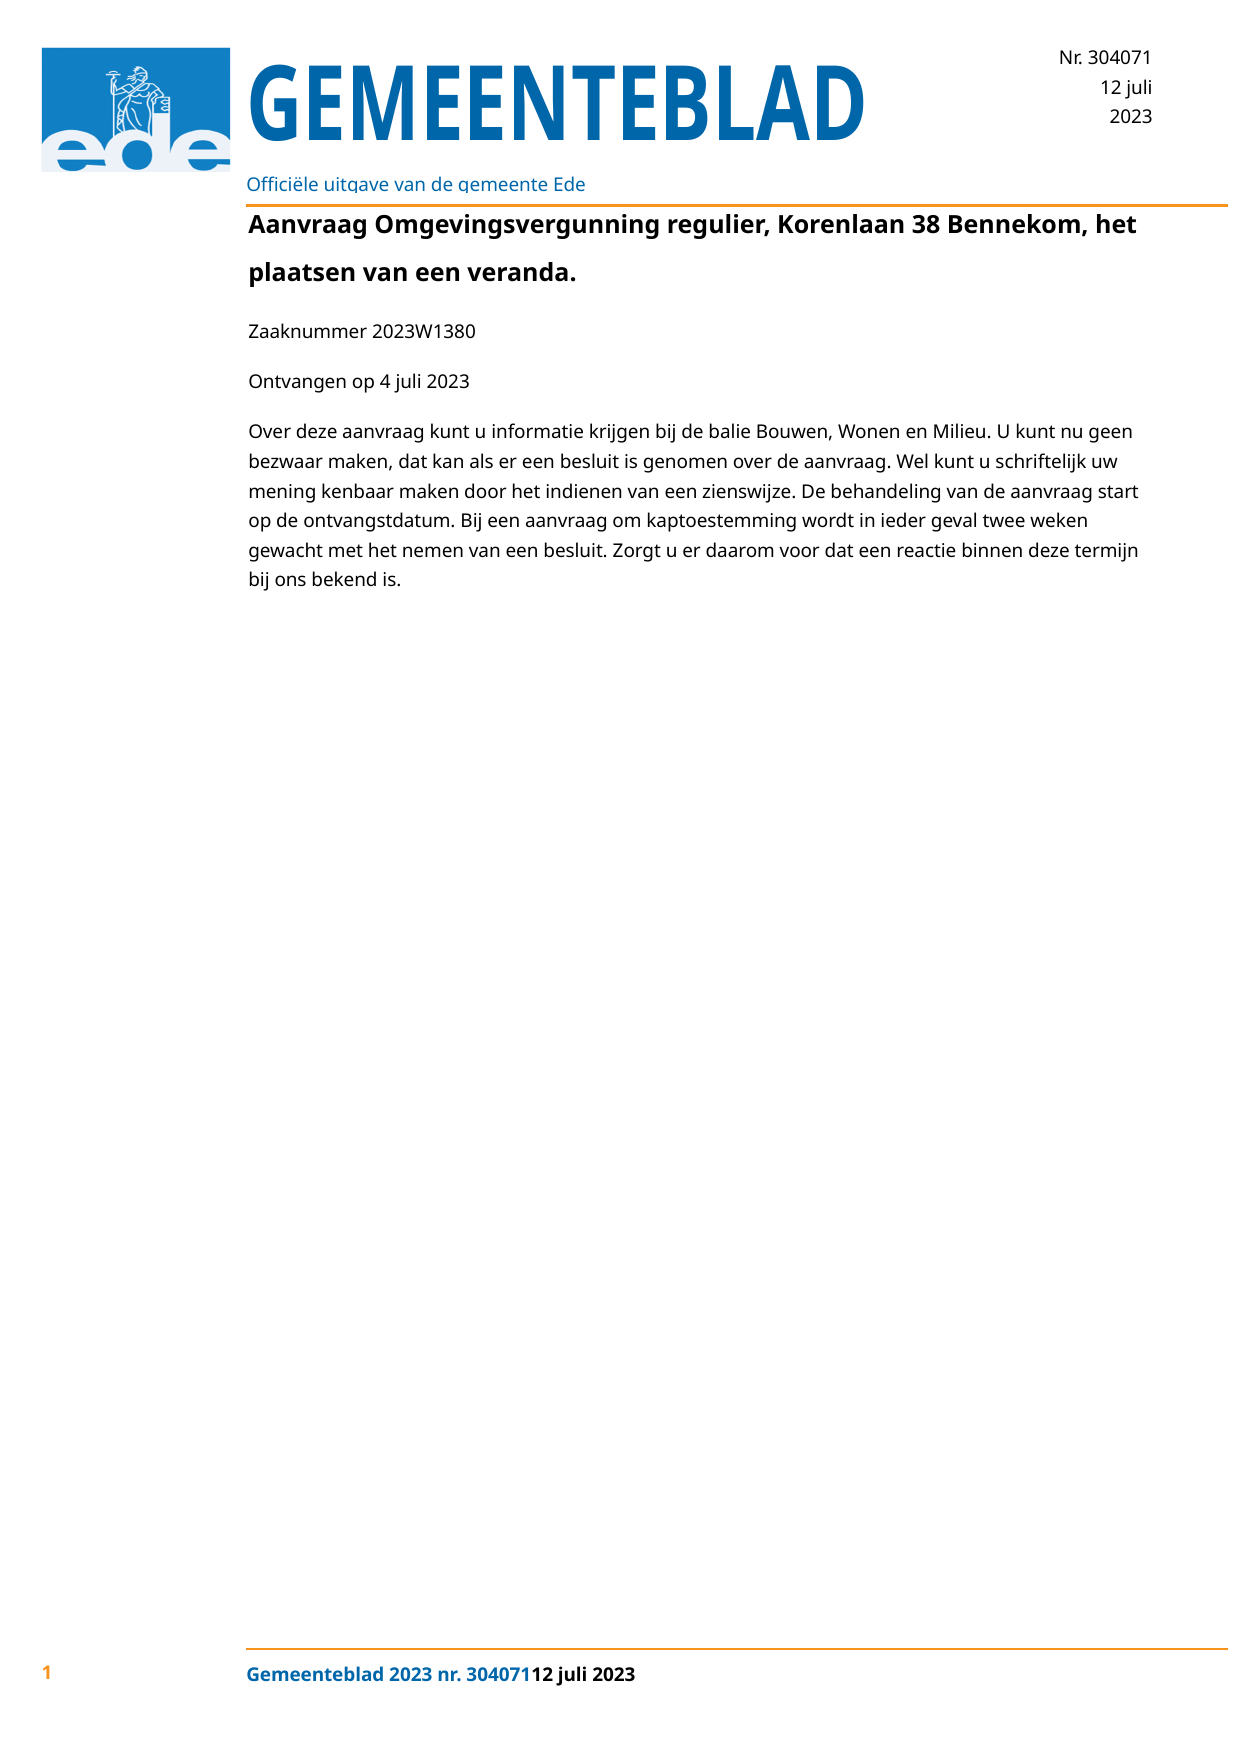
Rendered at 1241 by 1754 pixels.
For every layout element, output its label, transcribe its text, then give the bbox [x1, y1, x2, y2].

text Ontvangen op 4 juli 2023 [248, 368, 1152, 394]
text Over deze aanvraag kunt u informatie krijgen bij de balie Bouwen, Wonen en Milieu. U kunt nu geen bezwaar maken, dat kan als er een besluit is genomen over de aanvraag. Wel kunt u schriftelijk uw mening kenbaar maken door het indienen van een zienswijze. De behandeling van de aanvraag start op de ontvangstdatum. Bij een aanvraag om kaptoestemming wordt in ieder geval twee weken gewacht met het nemen van een besluit. Zorgt u er daarom voor dat een reactie binnen deze termijn bij ons bekend is. [248, 419, 1152, 592]
text Aanvraag Omgevingsvergunning regulier, Korenlaan 38 Bennekom, het plaatsen van een veranda. [248, 207, 1152, 288]
text Zaaknummer 2023W1380 [248, 318, 1152, 344]
picture [41, 47, 231, 172]
